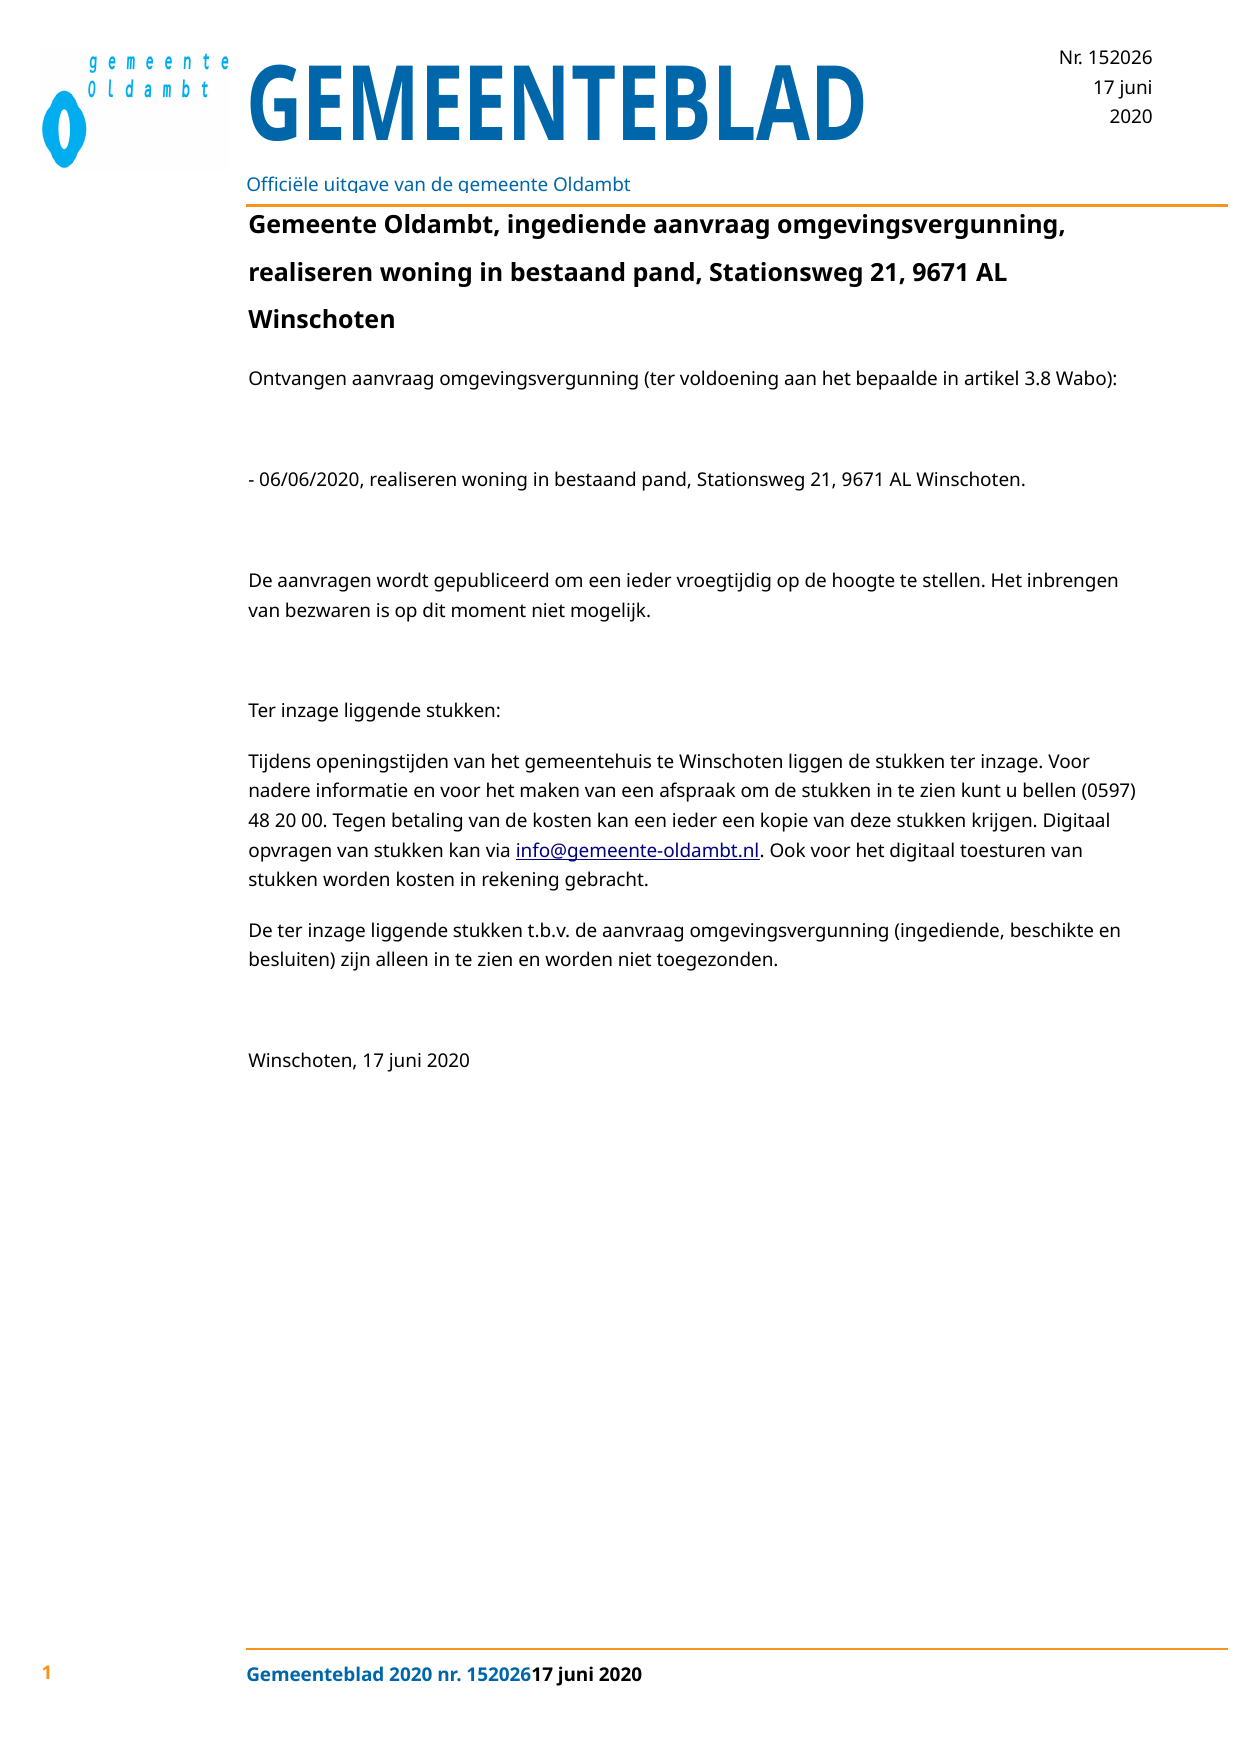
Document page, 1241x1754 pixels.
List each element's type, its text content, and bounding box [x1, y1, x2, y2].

picture [41, 47, 231, 172]
text Winschoten, 17 juni 2020 [248, 1047, 1152, 1073]
text De aanvragen wordt gepubliceerd om een ieder vroegtijdig op de hoogte te stellen. Het inbrengen van bezwaren is op dit moment niet mogelijk. [248, 567, 1152, 622]
text Ter inzage liggende stukken: [248, 698, 1152, 723]
text Ontvangen aanvraag omgevingsvergunning (ter voldoening aan het bepaalde in artikel 3.8 Wabo): [248, 366, 1152, 391]
text Gemeente Oldambt, ingediende aanvraag omgevingsvergunning, realiseren woning in bestaand pand, Stationsweg 21, 9671 AL Winschoten [248, 207, 1152, 336]
text Tijdens openingstijden van het gemeentehuis te Winschoten liggen de stukken ter inzage. Voor nadere informatie en voor het maken van een afspraak om de stukken in te zien kunt u bellen (0597) 48 20 00. Tegen betaling van de kosten kan een ieder een kopie van deze stukken krijgen. Digitaal opvragen van stukken kan via info@gemeente-oldambt.nl. Ook voor het digitaal toesturen van stukken worden kosten in rekening gebracht. [248, 748, 1152, 892]
text De ter inzage liggende stukken t.b.v. de aanvraag omgevingsvergunning (ingediende, beschikte en besluiten) zijn alleen in te zien en worden niet toegezonden. [248, 917, 1152, 972]
text - 06/06/2020, realiseren woning in bestaand pand, Stationsweg 21, 9671 AL Winschoten. [248, 466, 1152, 492]
